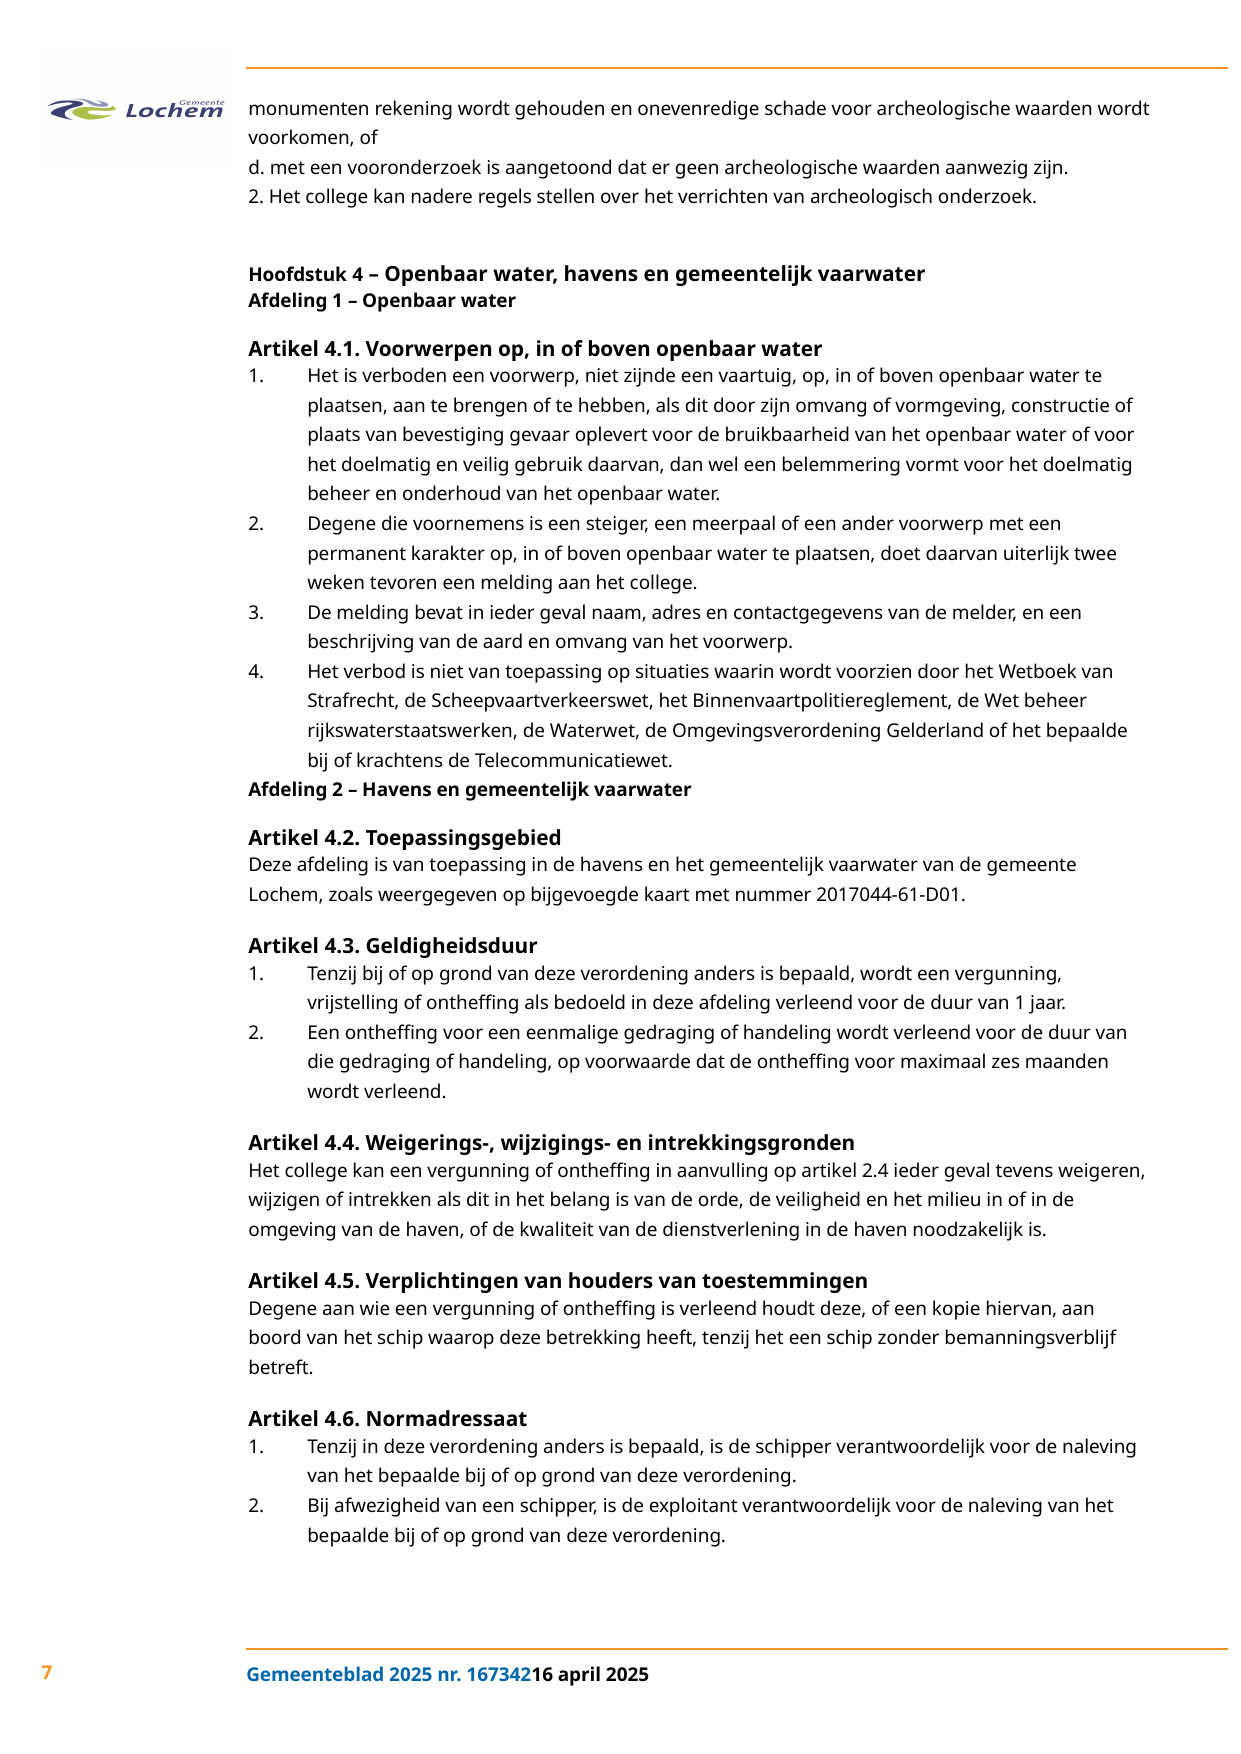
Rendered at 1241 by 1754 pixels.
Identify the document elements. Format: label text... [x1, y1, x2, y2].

text Artikel 4.1. Voorwerpen op, in of boven openbaar water [248, 334, 1152, 362]
text Artikel 4.3. Geldigheidsduur [248, 931, 1152, 960]
list Tenzij in deze verordening anders is bepaald, is de schipper verantwoordelijk voor de naleving van het bepaalde bij of op grond van deze verordening. [248, 1433, 1152, 1488]
text Afdeling 1 – Openbaar water [248, 287, 1152, 313]
list Een ontheffing voor een eenmalige gedraging of handeling wordt verleend voor de duur van die gedraging of handeling, op voorwaarde dat de ontheffing voor maximaal zes maanden wordt verleend. [248, 1019, 1152, 1104]
list Het verbod is niet van toepassing op situaties waarin wordt voorzien door het Wetboek van Strafrecht, de Scheepvaartverkeerswet, het Binnenvaartpolitiereglement, de Wet beheer rijkswaterstaatswerken, de Waterwet, de Omgevingsverordening Gelderland of het bepaalde bij of krachtens de Telecommunicatiewet. [248, 658, 1152, 772]
list Tenzij bij of op grond van deze verordening anders is bepaald, wordt een vergunning, vrijstelling of ontheffing als bedoeld in deze afdeling verleend voor de duur van 1 jaar. [248, 960, 1152, 1015]
text 2. Het college kan nadere regels stellen over het verrichten van archeologisch onderzoek. [248, 183, 1152, 209]
text Artikel 4.4. Weigerings-, wijzigings- en intrekkingsgronden [248, 1128, 1152, 1157]
list Degene die voornemens is een steiger, een meerpaal of een ander voorwerp met een permanent karakter op, in of boven openbaar water te plaatsen, doet daarvan uiterlijk twee weken tevoren een melding aan het college. [248, 510, 1152, 595]
list Bij afwezigheid van een schipper, is de exploitant verantwoordelijk voor de naleving van het bepaalde bij of op grond van deze verordening. [248, 1492, 1152, 1547]
text Afdeling 2 – Havens en gemeentelijk vaarwater [248, 776, 1152, 802]
text Artikel 4.6. Normadressaat [248, 1404, 1152, 1433]
text Deze afdeling is van toepassing in de havens en het gemeentelijk vaarwater van de gemeente Lochem, zoals weergegeven op bijgevoegde kaart met nummer 2017044-61-D01. [248, 851, 1152, 907]
text monumenten rekening wordt gehouden en onevenredige schade voor archeologische waarden wordt voorkomen, of [248, 95, 1152, 150]
text Degene aan wie een vergunning of ontheffing is verleend houdt deze, of een kopie hiervan, aan boord van het schip waarop deze betrekking heeft, tenzij het een schip zonder bemanningsverblijf betreft. [248, 1295, 1152, 1380]
picture [41, 47, 231, 172]
text Het college kan een vergunning of ontheffing in aanvulling op artikel 2.4 ieder geval tevens weigeren, wijzigen of intrekken als dit in het belang is van de orde, de veiligheid en het milieu in of in de omgeving van de haven, of de kwaliteit van de dienstverlening in de haven noodzakelijk is. [248, 1157, 1152, 1242]
text Artikel 4.5. Verplichtingen van houders van toestemmingen [248, 1267, 1152, 1295]
list Het is verboden een voorwerp, niet zijnde een vaartuig, op, in of boven openbaar water te plaatsen, aan te brengen of te hebben, als dit door zijn omvang of vormgeving, constructie of plaats van bevestiging gevaar oplevert voor de bruikbaarheid van het openbaar water of voor het doelmatig en veilig gebruik daarvan, dan wel een belemmering vormt voor het doelmatig beheer en onderhoud van het openbaar water. [248, 362, 1152, 506]
text Hoofdstuk 4 – Openbaar water, havens en gemeentelijk vaarwater [248, 259, 1152, 287]
text d. met een vooronderzoek is aangetoond dat er geen archeologische waarden aanwezig zijn. [248, 154, 1152, 180]
list De melding bevat in ieder geval naam, adres en contactgegevens van de melder, en een beschrijving van de aard en omvang van het voorwerp. [248, 599, 1152, 654]
text Artikel 4.2. Toepassingsgebied [248, 823, 1152, 851]
